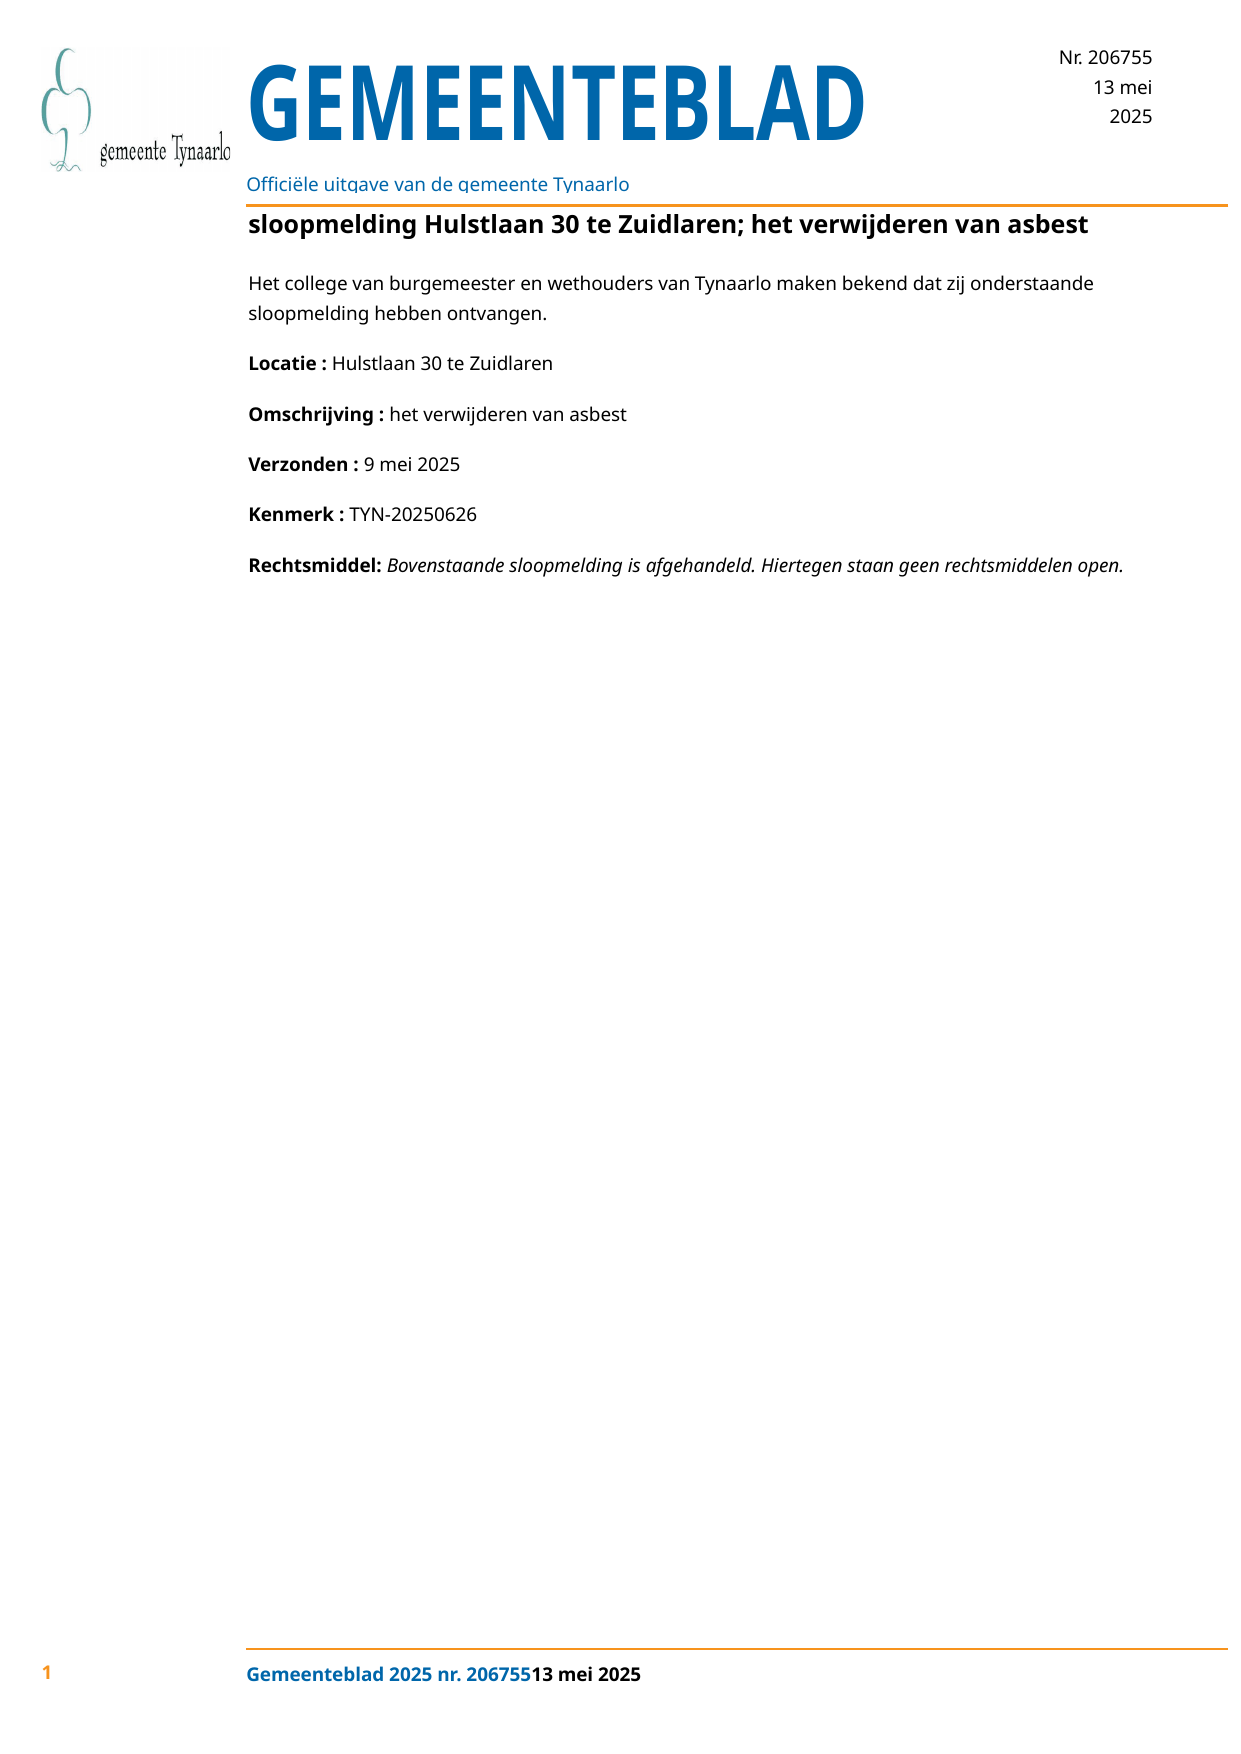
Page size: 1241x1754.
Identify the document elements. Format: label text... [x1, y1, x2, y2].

text Rechtsmiddel: Bovenstaande sloopmelding is afgehandeld. Hiertegen staan geen rechtsmiddelen open. [248, 552, 1152, 578]
text Omschrijving : het verwijderen van asbest [248, 401, 1152, 426]
text Verzonden : 9 mei 2025 [248, 451, 1152, 477]
text Kenmerk : TYN-20250626 [248, 502, 1152, 527]
picture [41, 47, 231, 172]
text sloopmelding Hulstlaan 30 te Zuidlaren; het verwijderen van asbest [248, 207, 1152, 241]
text Het college van burgemeester en wethouders van Tynaarlo maken bekend dat zij onderstaande sloopmelding hebben ontvangen. [248, 270, 1152, 326]
text Locatie : Hulstlaan 30 te Zuidlaren [248, 350, 1152, 376]
